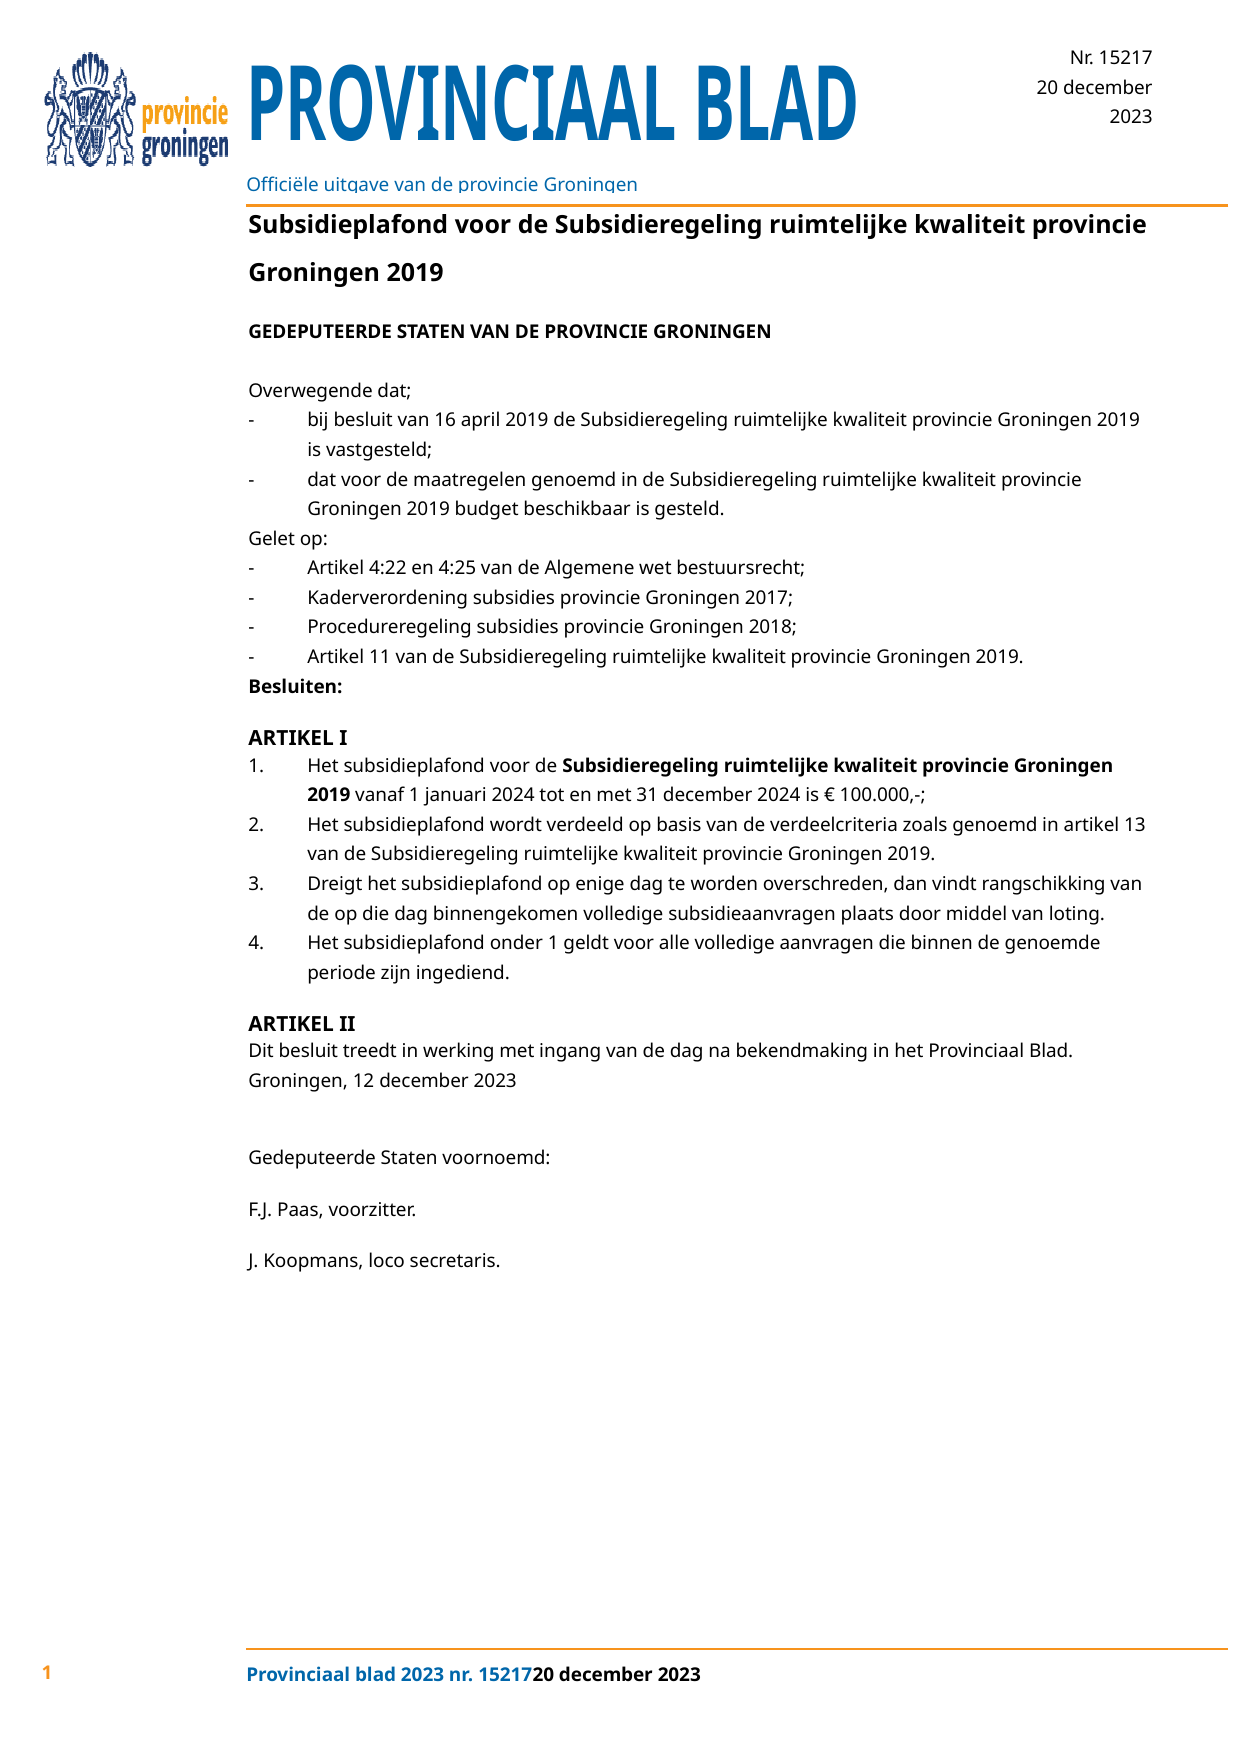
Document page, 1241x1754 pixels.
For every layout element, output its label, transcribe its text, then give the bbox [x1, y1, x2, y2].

text ARTIKEL II [248, 1009, 1152, 1038]
text Gedeputeerde Staten voornoemd: [248, 1144, 1152, 1170]
text Besluiten: [248, 673, 1152, 699]
list bij besluit van 16 april 2019 de Subsidieregeling ruimtelijke kwaliteit provincie Groningen 2019 is vastgesteld; [248, 407, 1152, 462]
text Subsidieplafond voor de Subsidieregeling ruimtelijke kwaliteit provincie Groningen 2019 [248, 207, 1152, 288]
list Het subsidieplafond onder 1 geldt voor alle volledige aanvragen die binnen de genoemde periode zijn ingediend. [248, 929, 1152, 984]
text Groningen, 12 december 2023 [248, 1067, 1152, 1093]
picture [41, 47, 231, 172]
list Artikel 11 van de Subsidieregeling ruimtelijke kwaliteit provincie Groningen 2019. [248, 643, 1152, 669]
text F.J. Paas, voorzitter. [248, 1196, 1152, 1222]
list Procedureregeling subsidies provincie Groningen 2018; [248, 614, 1152, 639]
list Het subsidieplafond wordt verdeeld op basis van de verdeelcriteria zoals genoemd in artikel 13 van de Subsidieregeling ruimtelijke kwaliteit provincie Groningen 2019. [248, 811, 1152, 866]
text J. Koopmans, loco secretaris. [248, 1247, 1152, 1273]
text ARTIKEL I [248, 723, 1152, 752]
text Dit besluit treedt in werking met ingang van de dag na bekendmaking in het Provinciaal Blad. [248, 1038, 1152, 1063]
list dat voor de maatregelen genoemd in de Subsidieregeling ruimtelijke kwaliteit provincie Groningen 2019 budget beschikbaar is gesteld. [248, 466, 1152, 521]
list Artikel 4:22 en 4:25 van de Algemene wet bestuursrecht; [248, 554, 1152, 580]
text Gelet op: [248, 525, 1152, 551]
text GEDEPUTEERDE STATEN VAN DE PROVINCIE GRONINGEN [248, 318, 1152, 344]
list Kaderverordening subsidies provincie Groningen 2017; [248, 584, 1152, 610]
text Overwegende dat; [248, 377, 1152, 403]
list Dreigt het subsidieplafond op enige dag te worden overschreden, dan vindt rangschikking van de op die dag binnengekomen volledige subsidieaanvragen plaats door middel van loting. [248, 870, 1152, 925]
list Het subsidieplafond voor de Subsidieregeling ruimtelijke kwaliteit provincie Groningen 2019 vanaf 1 januari 2024 tot en met 31 december 2024 is € 100.000,-; [248, 752, 1152, 807]
